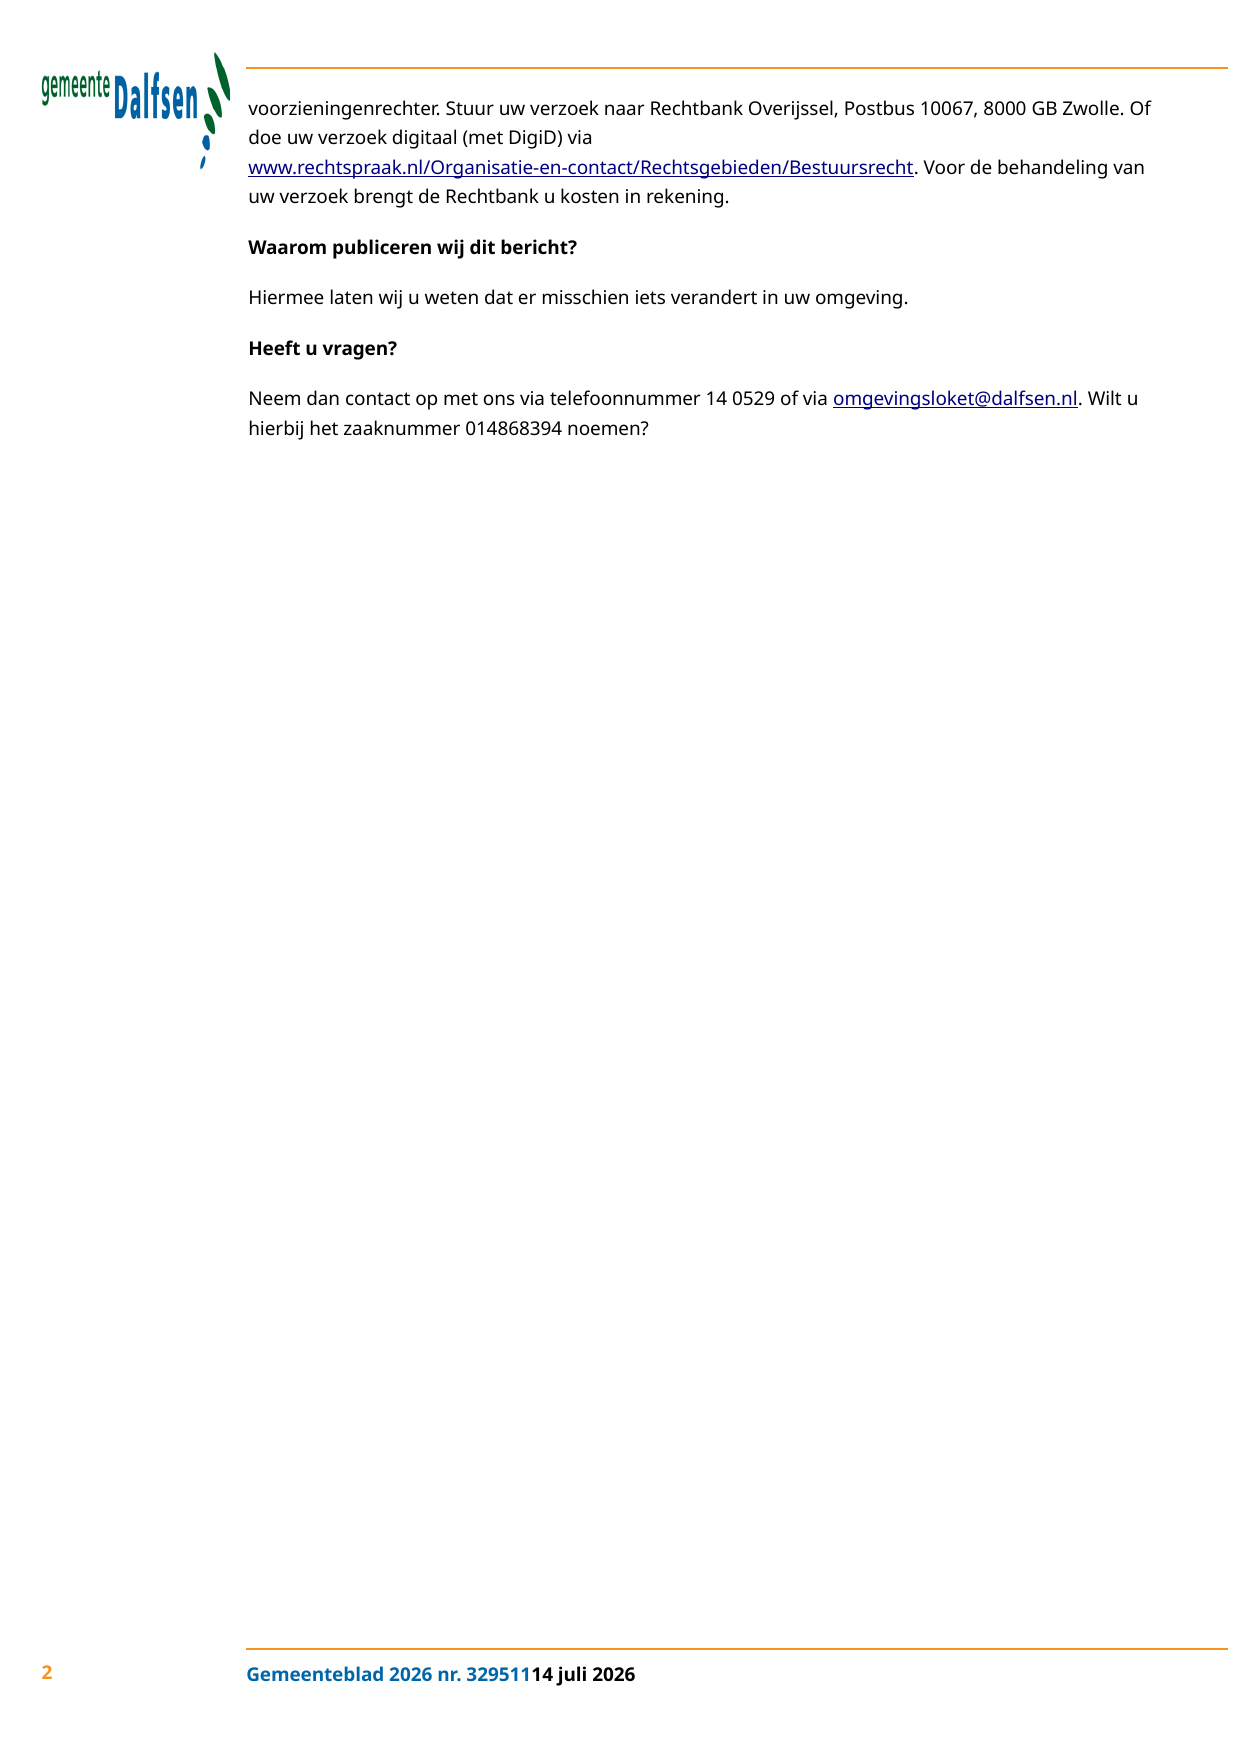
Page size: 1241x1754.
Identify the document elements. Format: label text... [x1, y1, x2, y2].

text Hiermee laten wij u weten dat er misschien iets verandert in uw omgeving. [248, 284, 1152, 310]
text Heeft u vragen? [248, 335, 1152, 361]
text Neem dan contact op met ons via telefoonnummer 14 0529 of via omgevingsloket@dalfsen.nl. Wilt u hierbij het zaaknummer 014868394 noemen? [248, 385, 1152, 441]
text voorzieningenrechter. Stuur uw verzoek naar Rechtbank Overijssel, Postbus 10067, 8000 GB Zwolle. Of doe uw verzoek digitaal (met DigiD) via www.rechtspraak.nl/Organisatie-en-contact/Rechtsgebieden/Bestuursrecht. Voor de behandeling van uw verzoek brengt de Rechtbank u kosten in rekening. [248, 95, 1152, 209]
text Waarom publiceren wij dit bericht? [248, 234, 1152, 260]
picture [41, 47, 231, 172]
